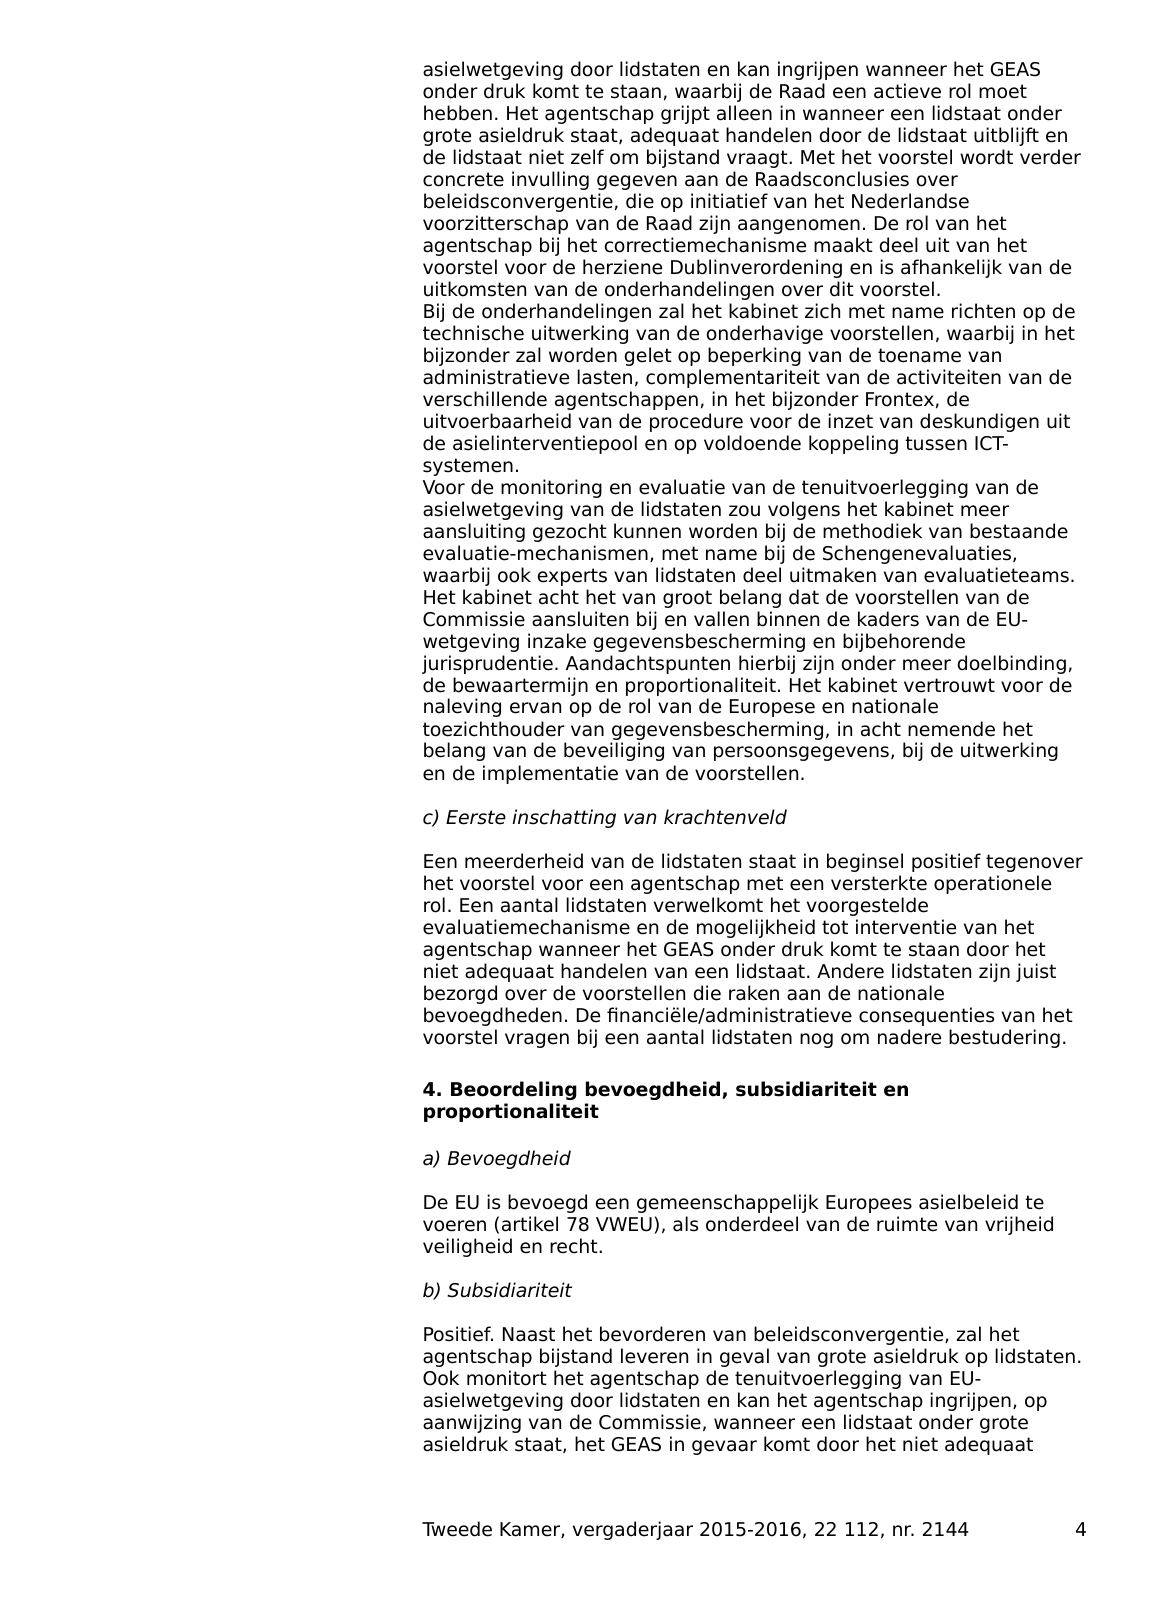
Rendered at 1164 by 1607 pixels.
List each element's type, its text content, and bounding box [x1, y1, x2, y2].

text Het kabinet acht het van groot belang dat de voorstellen van de Commissie aansluiten bij en vallen binnen de kaders van de EU-wetgeving inzake gegevensbescherming en bijbehorende jurisprudentie. Aandachtspunten hierbij zijn onder meer doelbinding, de bewaartermijn en proportionaliteit. Het kabinet vertrouwt voor de naleving ervan op de rol van de Europese en nationale toezichthouder van gegevensbescherming, in acht nemende het belang van de beveiliging van persoonsgegevens, bij de uitwerking en de implementatie van de voorstellen. [422, 587, 1087, 784]
subtitle b) Subsidiariteit [422, 1280, 1087, 1302]
subtitle 4. Beoordeling bevoegdheid, subsidiariteit en proportionaliteit [422, 1078, 1087, 1122]
text Een meerderheid van de lidstaten staat in beginsel positief tegenover het voorstel voor een agentschap met een versterkte operationele rol. Een aantal lidstaten verwelkomt het voorgestelde evaluatiemechanisme en de mogelijkheid tot interventie van het agentschap wanneer het GEAS onder druk komt te staan door het niet adequaat handelen van een lidstaat. Andere lidstaten zijn juist bezorgd over de voorstellen die raken aan de nationale bevoegdheden. De financiële/administratieve consequenties van het voorstel vragen bij een aantal lidstaten nog om nadere bestudering. [422, 851, 1087, 1048]
subtitle c) Eerste inschatting van krachtenveld [422, 807, 1087, 828]
text De EU is bevoegd een gemeenschappelijk Europees asielbeleid te voeren (artikel 78 VWEU), als onderdeel van de ruimte van vrijheid veiligheid en recht. [422, 1192, 1087, 1258]
subtitle a) Bevoegdheid [422, 1147, 1087, 1169]
text asielwetgeving door lidstaten en kan ingrijpen wanneer het GEAS onder druk komt te staan, waarbij de Raad een actieve rol moet hebben. Het agentschap grijpt alleen in wanneer een lidstaat onder grote asieldruk staat, adequaat handelen door de lidstaat uitblijft en de lidstaat niet zelf om bijstand vraagt. Met het voorstel wordt verder concrete invulling gegeven aan de Raadsconclusies over beleidsconvergentie, die op initiatief van het Nederlandse voorzitterschap van de Raad zijn aangenomen. De rol van het agentschap bij het correctiemechanisme maakt deel uit van het voorstel voor de herziene Dublinverordening en is afhankelijk van de uitkomsten van de onderhandelingen over dit voorstel. [422, 59, 1087, 301]
text Bij de onderhandelingen zal het kabinet zich met name richten op de technische uitwerking van de onderhavige voorstellen, waarbij in het bijzonder zal worden gelet op beperking van de toename van administratieve lasten, complementariteit van de activiteiten van de verschillende agentschappen, in het bijzonder Frontex, de uitvoerbaarheid van de procedure voor de inzet van deskundigen uit de asielinterventiepool en op voldoende koppeling tussen ICT-systemen. [422, 301, 1087, 477]
text Positief. Naast het bevorderen van beleidsconvergentie, zal het agentschap bijstand leveren in geval van grote asieldruk op lidstaten. Ook monitort het agentschap de tenuitvoerlegging van EU-asielwetgeving door lidstaten en kan het agentschap ingrijpen, op aanwijzing van de Commissie, wanneer een lidstaat onder grote asieldruk staat, het GEAS in gevaar komt door het niet adequaat [422, 1324, 1087, 1456]
text Voor de monitoring en evaluatie van de tenuitvoerlegging van de asielwetgeving van de lidstaten zou volgens het kabinet meer aansluiting gezocht kunnen worden bij de methodiek van bestaande evaluatie-mechanismen, met name bij de Schengenevaluaties, waarbij ook experts van lidstaten deel uitmaken van evaluatieteams. [422, 477, 1087, 587]
